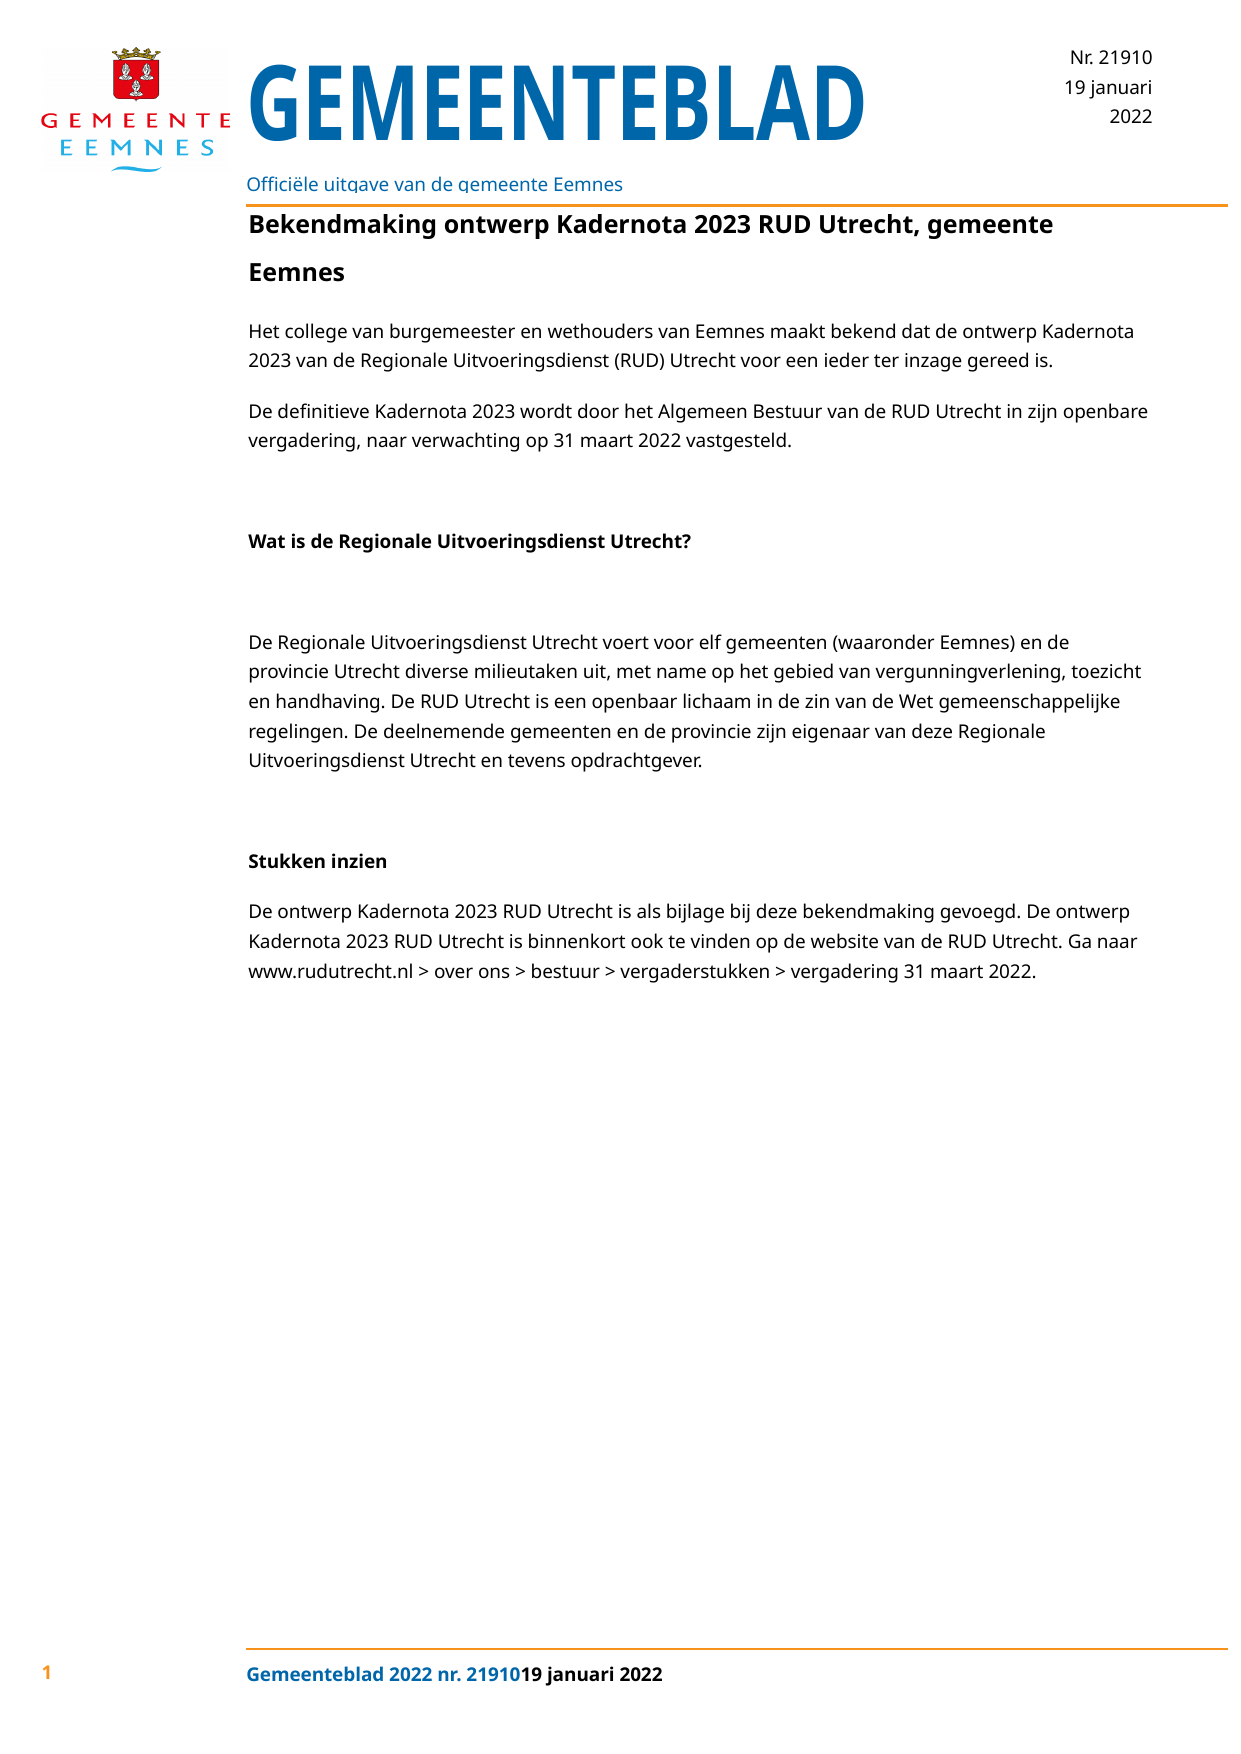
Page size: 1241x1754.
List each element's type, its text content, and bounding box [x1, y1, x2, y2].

text Het college van burgemeester en wethouders van Eemnes maakt bekend dat de ontwerp Kadernota 2023 van de Regionale Uitvoeringsdienst (RUD) Utrecht voor een ieder ter inzage gereed is. [248, 318, 1152, 373]
text De definitieve Kadernota 2023 wordt door het Algemeen Bestuur van de RUD Utrecht in zijn openbare vergadering, naar verwachting op 31 maart 2022 vastgesteld. [248, 398, 1152, 453]
picture [41, 47, 231, 172]
text Wat is de Regionale Uitvoeringsdienst Utrecht? [248, 528, 1152, 554]
text De Regionale Uitvoeringsdienst Utrecht voert voor elf gemeenten (waaronder Eemnes) en de provincie Utrecht diverse milieutaken uit, met name op het gebied van vergunningverlening, toezicht en handhaving. De RUD Utrecht is een openbaar lichaam in de zin van de Wet gemeenschappelijke regelingen. De deelnemende gemeenten en de provincie zijn eigenaar van deze Regionale Uitvoeringsdienst Utrecht en tevens opdrachtgever. [248, 629, 1152, 773]
text Bekendmaking ontwerp Kadernota 2023 RUD Utrecht, gemeente Eemnes [248, 207, 1152, 288]
text Stukken inzien [248, 848, 1152, 874]
text De ontwerp Kadernota 2023 RUD Utrecht is als bijlage bij deze bekendmaking gevoegd. De ontwerp Kadernota 2023 RUD Utrecht is binnenkort ook te vinden op de website van de RUD Utrecht. Ga naar www.rudutrecht.nl > over ons > bestuur > vergaderstukken > vergadering 31 maart 2022. [248, 899, 1152, 984]
